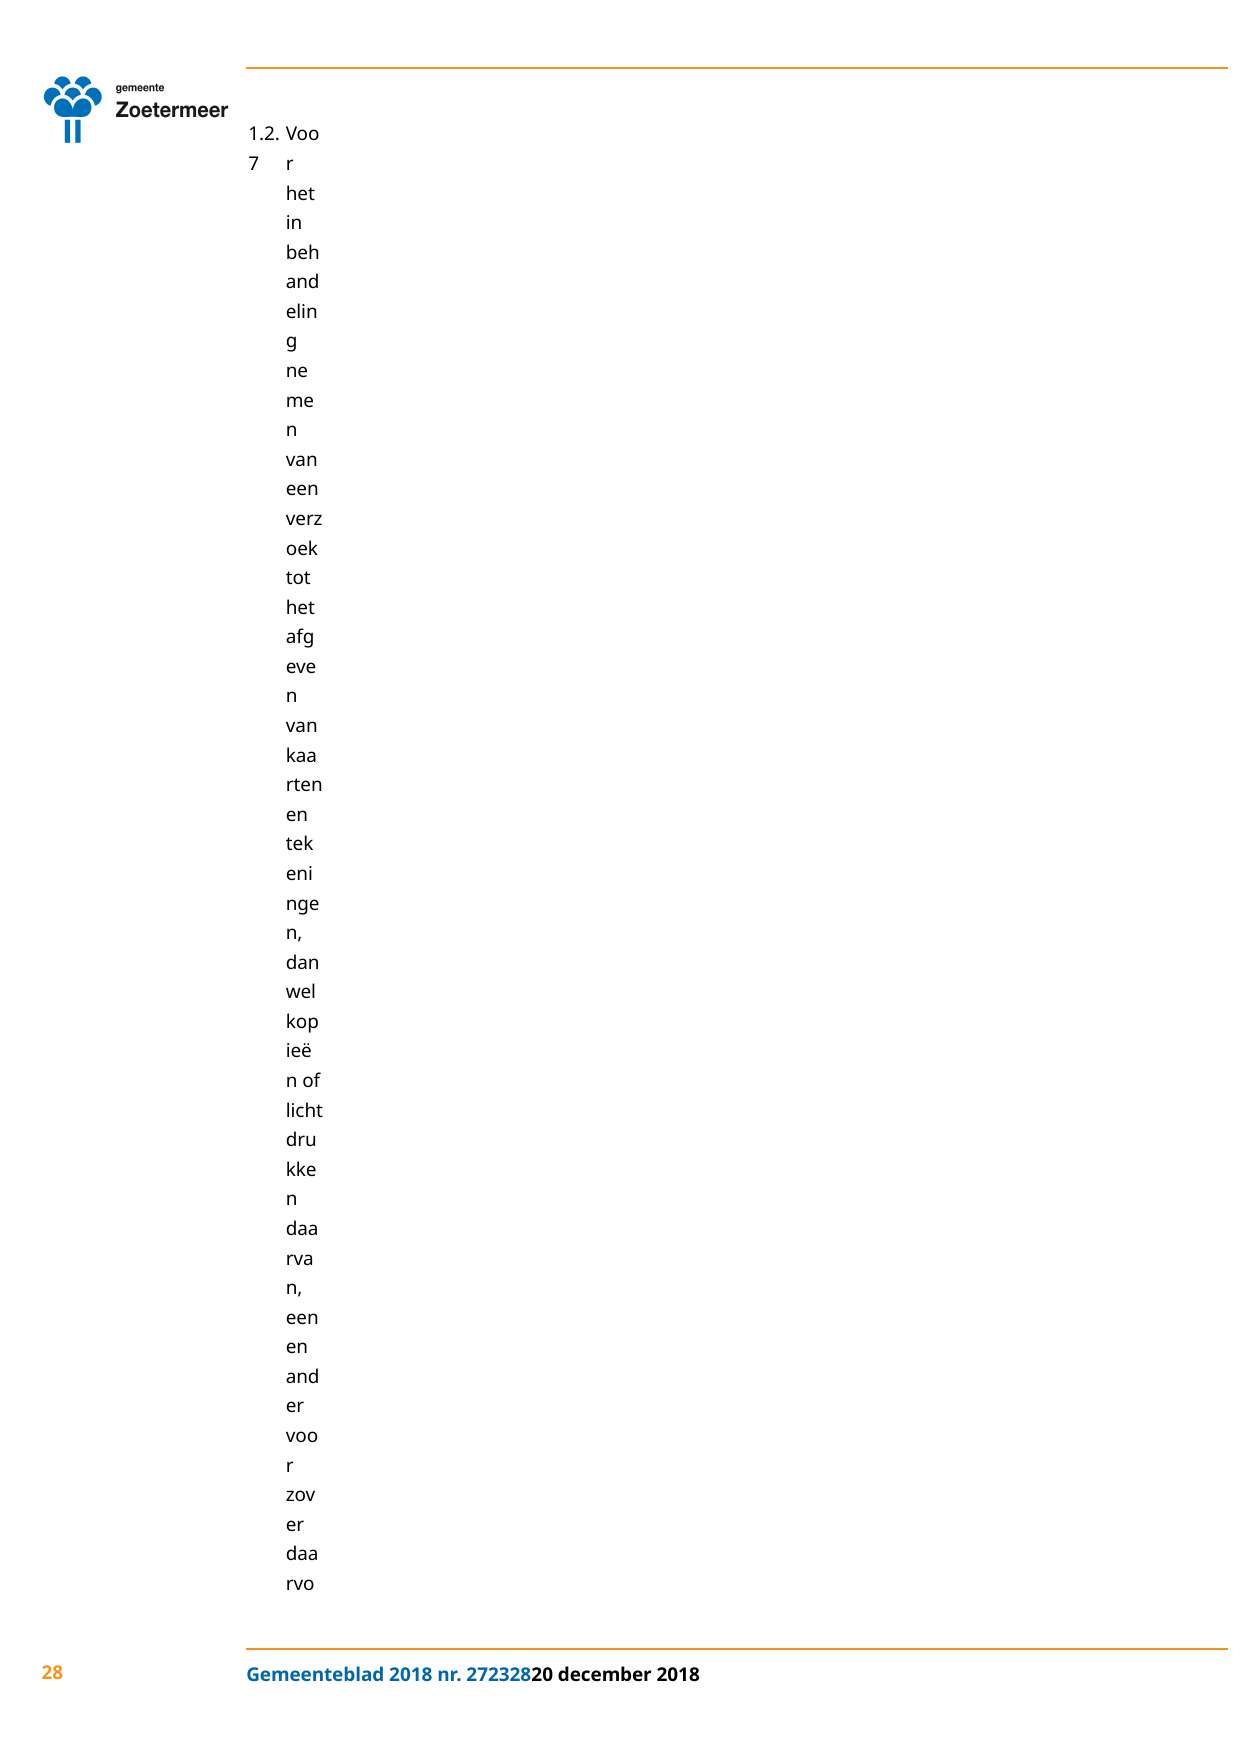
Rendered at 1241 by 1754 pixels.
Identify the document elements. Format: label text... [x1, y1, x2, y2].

table_cell [286, 95, 323, 121]
table_cell [361, 95, 398, 121]
table_cell [248, 95, 286, 121]
table_cell [323, 95, 361, 121]
table_cell 1.2.7 [248, 121, 286, 1596]
table_cell Voor het in behandeling nemen van een verzoek tot het afgeven van kaarten en tekeningen, dan wel kopieën of lichtdrukken daarvan, een en ander voor zover daarvo [286, 121, 323, 1596]
table_cell [361, 121, 398, 1596]
picture [41, 47, 231, 172]
table_cell [323, 121, 361, 1596]
